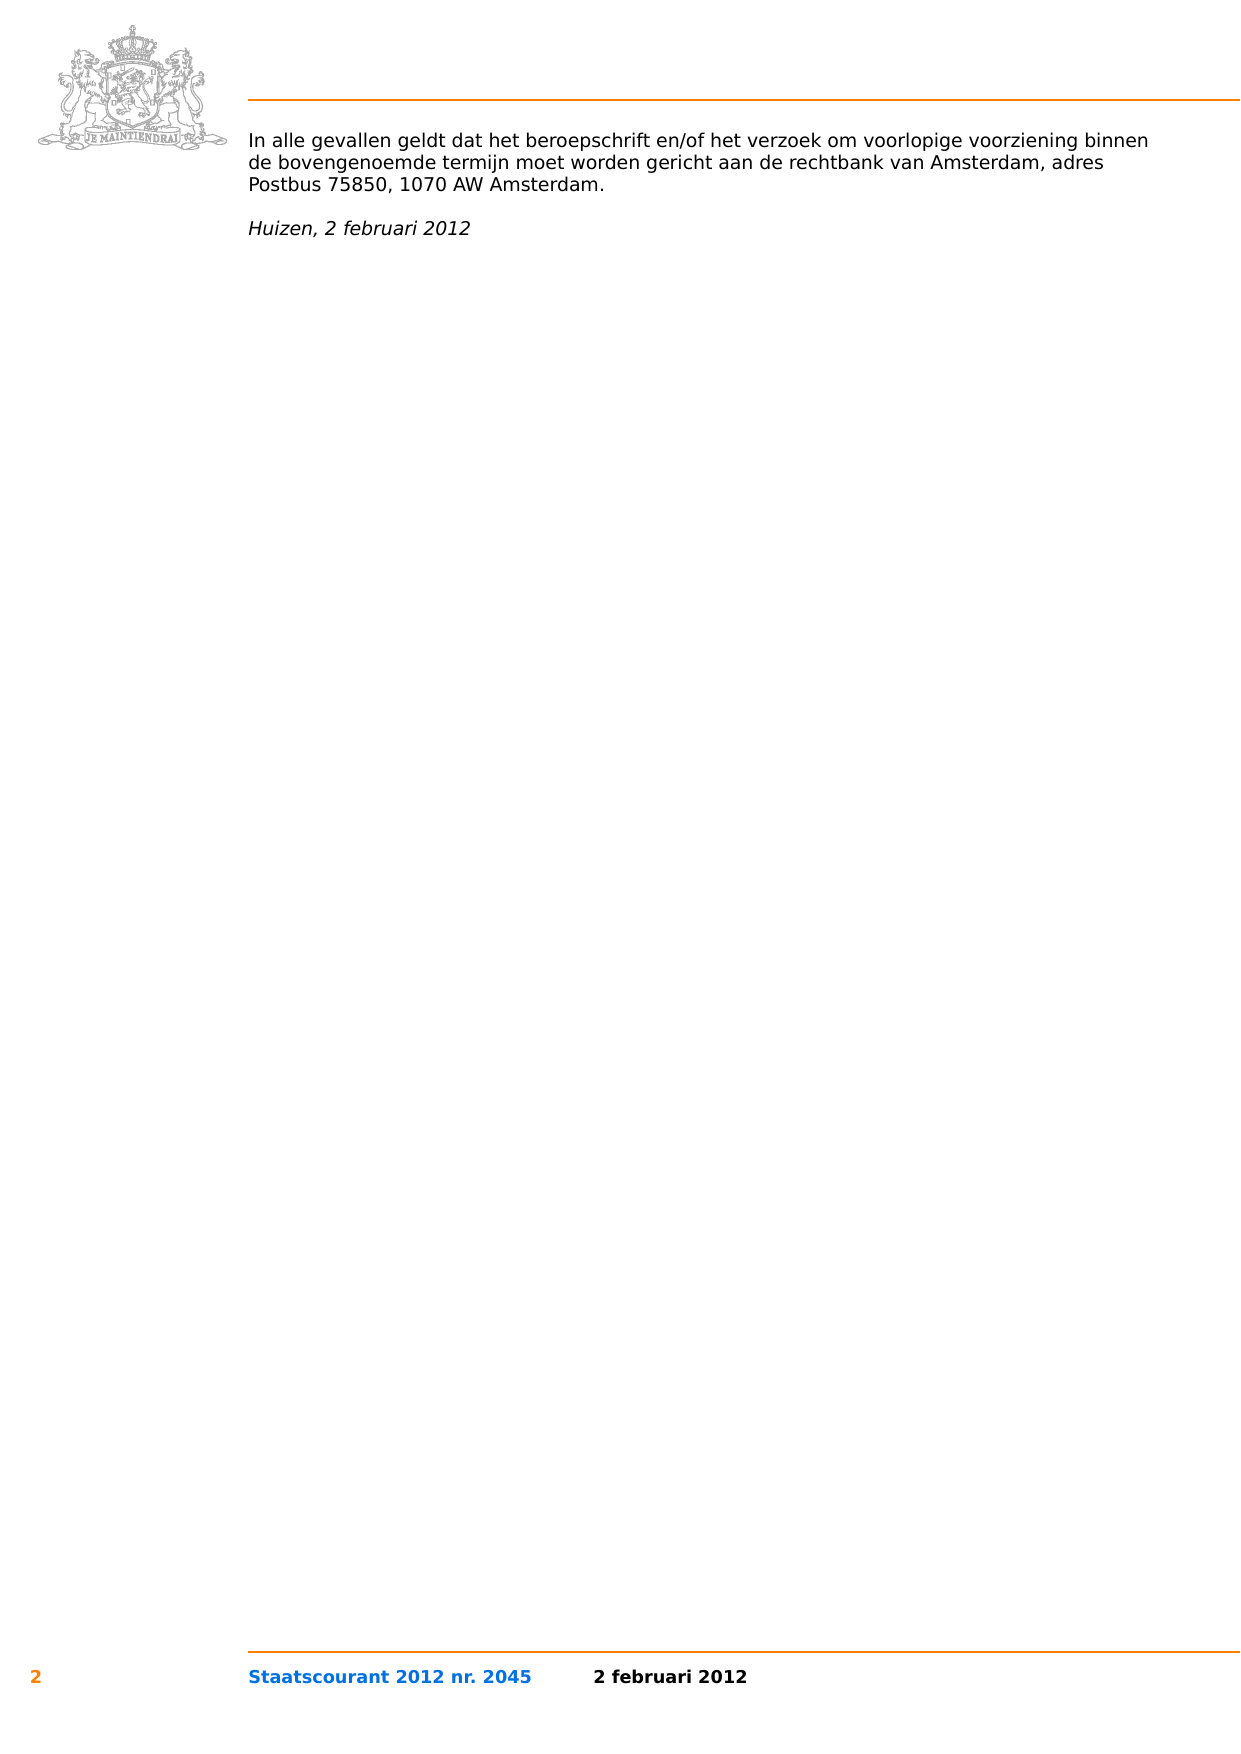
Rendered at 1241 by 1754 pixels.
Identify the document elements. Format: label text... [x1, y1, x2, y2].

picture [38, 25, 227, 150]
text In alle gevallen geldt dat het beroepschrift en/of het verzoek om voorlopige voorziening binnen de bovengenoemde termijn moet worden gericht aan de rechtbank van Amsterdam, adres Postbus 75850, 1070 AW Amsterdam. [248, 130, 1163, 196]
text Huizen, 2 februari 2012 [248, 218, 1163, 240]
